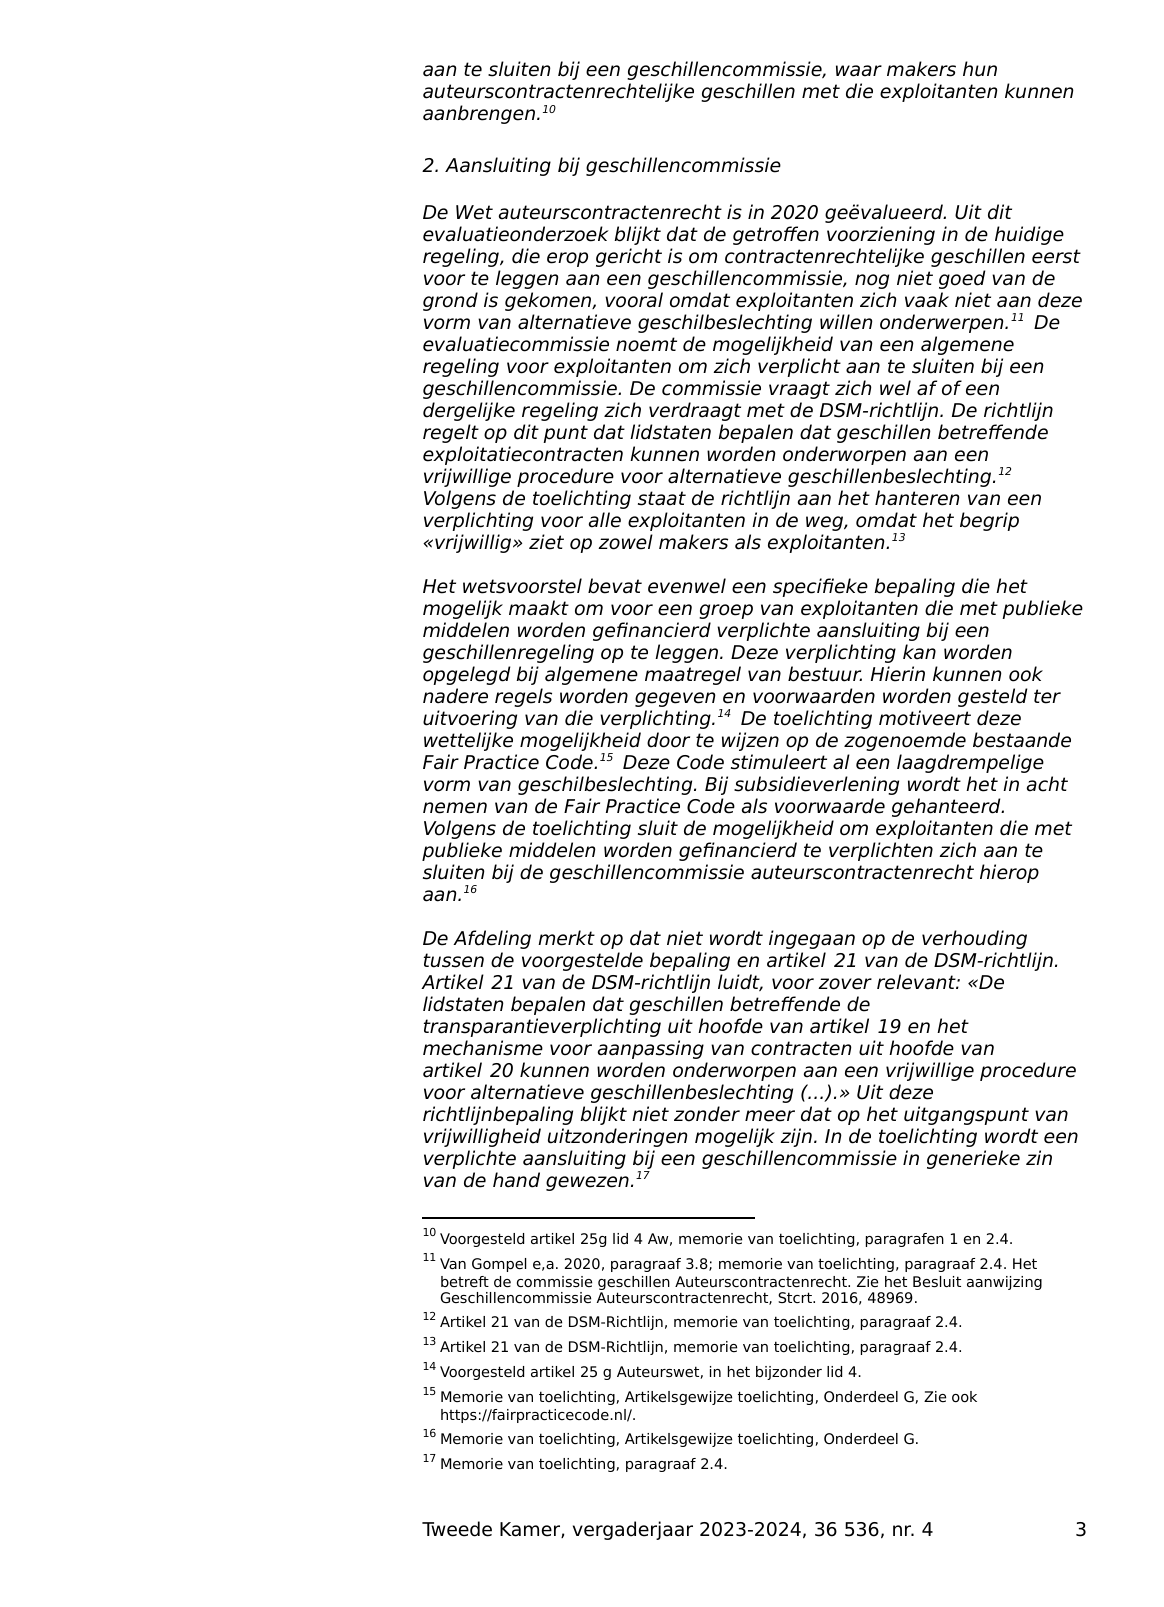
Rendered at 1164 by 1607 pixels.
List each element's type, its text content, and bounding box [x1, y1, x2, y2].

subtitle 2. Aansluiting bij geschillencommissie [422, 155, 1087, 177]
text Artikel 21 van de DSM-Richtlijn, memorie van toelichting, paragraaf 2.4. [422, 1310, 1087, 1332]
text Het wetsvoorstel bevat evenwel een specifieke bepaling die het mogelijk maakt om voor een groep van exploitanten die met publieke middelen worden gefinancierd verplichte aansluiting bij een geschillenregeling op te leggen. Deze verplichting kan worden opgelegd bij algemene maatregel van bestuur. Hierin kunnen ook nadere regels worden gegeven en voorwaarden worden gesteld ter uitvoering van die verplichting. De toelichting motiveert deze wettelijke mogelijkheid door te wijzen op de zogenoemde bestaande Fair Practice Code. Deze Code stimuleert al een laagdrempelige vorm van geschilbeslechting. Bij subsidieverlening wordt het in acht nemen van de Fair Practice Code als voorwaarde gehanteerd. Volgens de toelichting sluit de mogelijkheid om exploitanten die met publieke middelen worden gefinancierd te verplichten zich aan te sluiten bij de geschillencommissie auteurscontractenrecht hierop aan. [422, 576, 1087, 906]
text aan te sluiten bij een geschillencommissie, waar makers hun auteurscontractenrechtelijke geschillen met die exploitanten kunnen aanbrengen. [422, 59, 1087, 125]
text Voorgesteld artikel 25 g Auteurswet, in het bijzonder lid 4. [422, 1360, 1087, 1382]
text Memorie van toelichting, paragraaf 2.4. [422, 1452, 1087, 1474]
text Memorie van toelichting, Artikelsgewijze toelichting, Onderdeel G. [422, 1427, 1087, 1449]
text Artikel 21 van de DSM-Richtlijn, memorie van toelichting, paragraaf 2.4. [422, 1335, 1087, 1357]
text Memorie van toelichting, Artikelsgewijze toelichting, Onderdeel G, Zie ook https://fairpracticecode.nl/. [422, 1385, 1087, 1424]
text Van Gompel e,a. 2020, paragraaf 3.8; memorie van toelichting, paragraaf 2.4. Het betreft de commissie geschillen Auteurscontractenrecht. Zie het Besluit aanwijzing Geschillencommissie Auteurscontractenrecht, Stcrt. 2016, 48969. [422, 1252, 1087, 1307]
text De Wet auteurscontractenrecht is in 2020 geëvalueerd. Uit dit evaluatieonderzoek blijkt dat de getroffen voorziening in de huidige regeling, die erop gericht is om contractenrechtelijke geschillen eerst voor te leggen aan een geschillencommissie, nog niet goed van de grond is gekomen, vooral omdat exploitanten zich vaak niet aan deze vorm van alternatieve geschilbeslechting willen onderwerpen. De evaluatiecommissie noemt de mogelijkheid van een algemene regeling voor exploitanten om zich verplicht aan te sluiten bij een geschillencommissie. De commissie vraagt zich wel af of een dergelijke regeling zich verdraagt met de DSM-richtlijn. De richtlijn regelt op dit punt dat lidstaten bepalen dat geschillen betreffende exploitatiecontracten kunnen worden onderworpen aan een vrijwillige procedure voor alternatieve geschillenbeslechting. Volgens de toelichting staat de richtlijn aan het hanteren van een verplichting voor alle exploitanten in de weg, omdat het begrip «vrijwillig» ziet op zowel makers als exploitanten. [422, 202, 1087, 554]
text Voorgesteld artikel 25g lid 4 Aw, memorie van toelichting, paragrafen 1 en 2.4. [422, 1227, 1087, 1249]
text De Afdeling merkt op dat niet wordt ingegaan op de verhouding tussen de voorgestelde bepaling en artikel 21 van de DSM-richtlijn. Artikel 21 van de DSM-richtlijn luidt, voor zover relevant: «De lidstaten bepalen dat geschillen betreffende de transparantieverplichting uit hoofde van artikel 19 en het mechanisme voor aanpassing van contracten uit hoofde van artikel 20 kunnen worden onderworpen aan een vrijwillige procedure voor alternatieve geschillenbeslechting (...).» Uit deze richtlijnbepaling blijkt niet zonder meer dat op het uitgangspunt van vrijwilligheid uitzonderingen mogelijk zijn. In de toelichting wordt een verplichte aansluiting bij een geschillencommissie in generieke zin van de hand gewezen. [422, 928, 1087, 1191]
